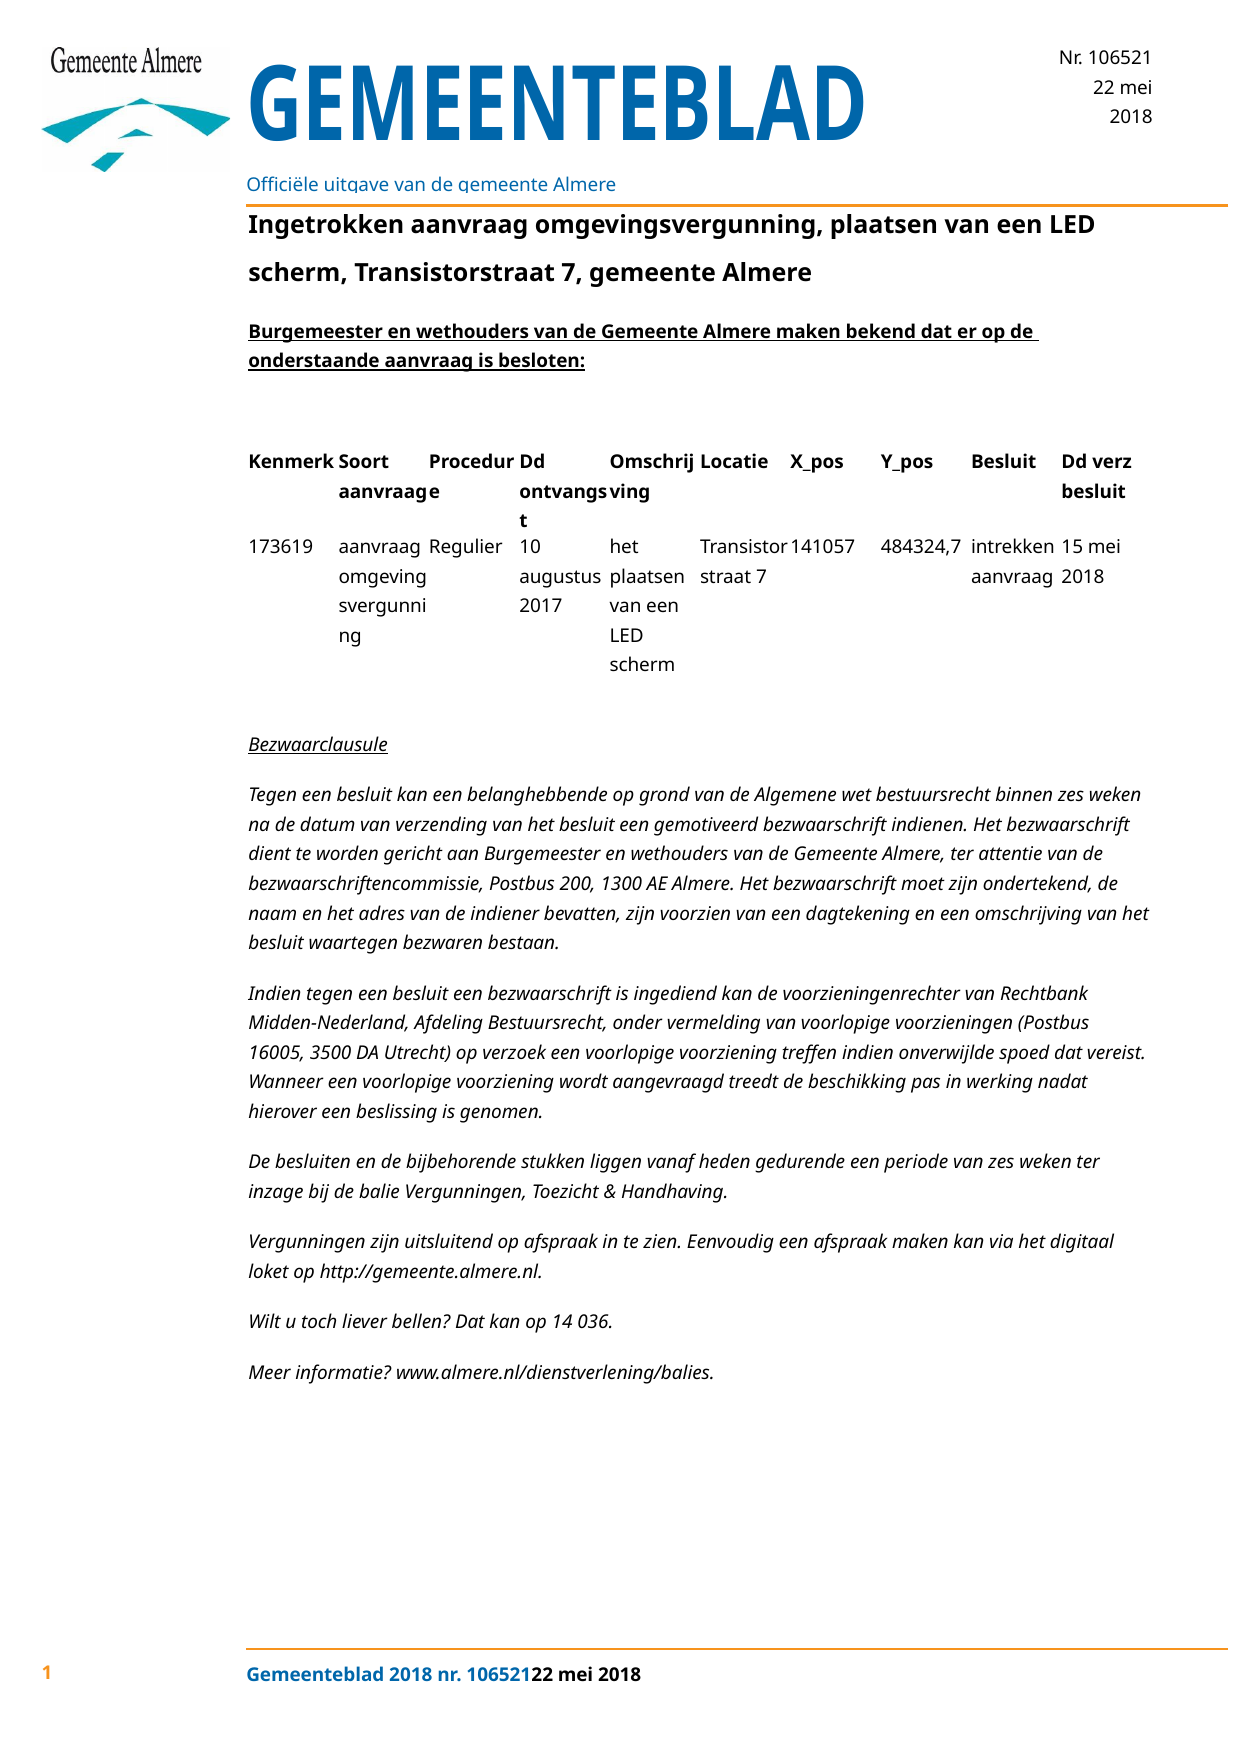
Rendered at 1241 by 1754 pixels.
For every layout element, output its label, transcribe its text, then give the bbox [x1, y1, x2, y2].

text De besluiten en de bijbehorende stukken liggen vanaf heden gedurende een periode van zes weken ter inzage bij de balie Vergunningen, Toezicht & Handhaving. [248, 1148, 1152, 1204]
table_cell Regulier [429, 533, 519, 677]
table_header Dd ontvangst [519, 449, 609, 533]
table_cell 484324,7 [881, 533, 971, 677]
table_header Dd verz besluit [1061, 449, 1152, 533]
table_cell 15 mei 2018 [1061, 533, 1152, 677]
text Bezwaarclausule [248, 731, 1152, 757]
text Vergunningen zijn uitsluitend op afspraak in te zien. Eenvoudig een afspraak maken kan via het digitaal loket op http://gemeente.almere.nl. [248, 1228, 1152, 1284]
text Wilt u toch liever bellen? Dat kan op 14 036. [248, 1308, 1152, 1334]
table_header X_pos [790, 449, 881, 533]
text Burgemeester en wethouders van de Gemeente Almere maken bekend dat er op de onderstaande aanvraag is besloten: [248, 318, 1152, 373]
table_cell Transistorstraat 7 [700, 533, 790, 677]
table_header Procedure [429, 449, 519, 533]
table_cell 10 augustus 2017 [519, 533, 609, 677]
text Meer informatie? www.almere.nl/dienstverlening/balies. [248, 1359, 1152, 1385]
text Indien tegen een besluit een bezwaarschrift is ingediend kan de voorzieningenrechter van Rechtbank Midden-Nederland, Afdeling Bestuursrecht, onder vermelding van voorlopige voorzieningen (Postbus 16005, 3500 DA Utrecht) op verzoek een voorlopige voorziening treffen indien onverwijlde spoed dat vereist. Wanneer een voorlopige voorziening wordt aangevraagd treedt de beschikking pas in werking nadat hierover een beslissing is genomen. [248, 980, 1152, 1124]
text Tegen een besluit kan een belanghebbende op grond van de Algemene wet bestuursrecht binnen zes weken na de datum van verzending van het besluit een gemotiveerd bezwaarschrift indienen. Het bezwaarschrift dient te worden gericht aan Burgemeester en wethouders van de Gemeente Almere, ter attentie van de bezwaarschriftencommissie, Postbus 200, 1300 AE Almere. Het bezwaarschrift moet zijn ondertekend, de naam en het adres van de indiener bevatten, zijn voorzien van een dagtekening en een omschrijving van het besluit waartegen bezwaren bestaan. [248, 781, 1152, 955]
table_cell 141057 [790, 533, 881, 677]
table_header Kenmerk [248, 449, 338, 533]
table_cell aanvraag omgevingsvergunning [338, 533, 429, 677]
table_header Besluit [971, 449, 1061, 533]
table_header Locatie [700, 449, 790, 533]
table_header Soort aanvraag [338, 449, 429, 533]
table_cell het plaatsen van een LED scherm [609, 533, 700, 677]
picture [41, 47, 231, 172]
table_cell 173619 [248, 533, 338, 677]
table_header Omschrijving [609, 449, 700, 533]
table_cell intrekken aanvraag [971, 533, 1061, 677]
text Ingetrokken aanvraag omgevingsvergunning, plaatsen van een LED scherm, Transistorstraat 7, gemeente Almere [248, 207, 1152, 288]
table_header Y_pos [881, 449, 971, 533]
